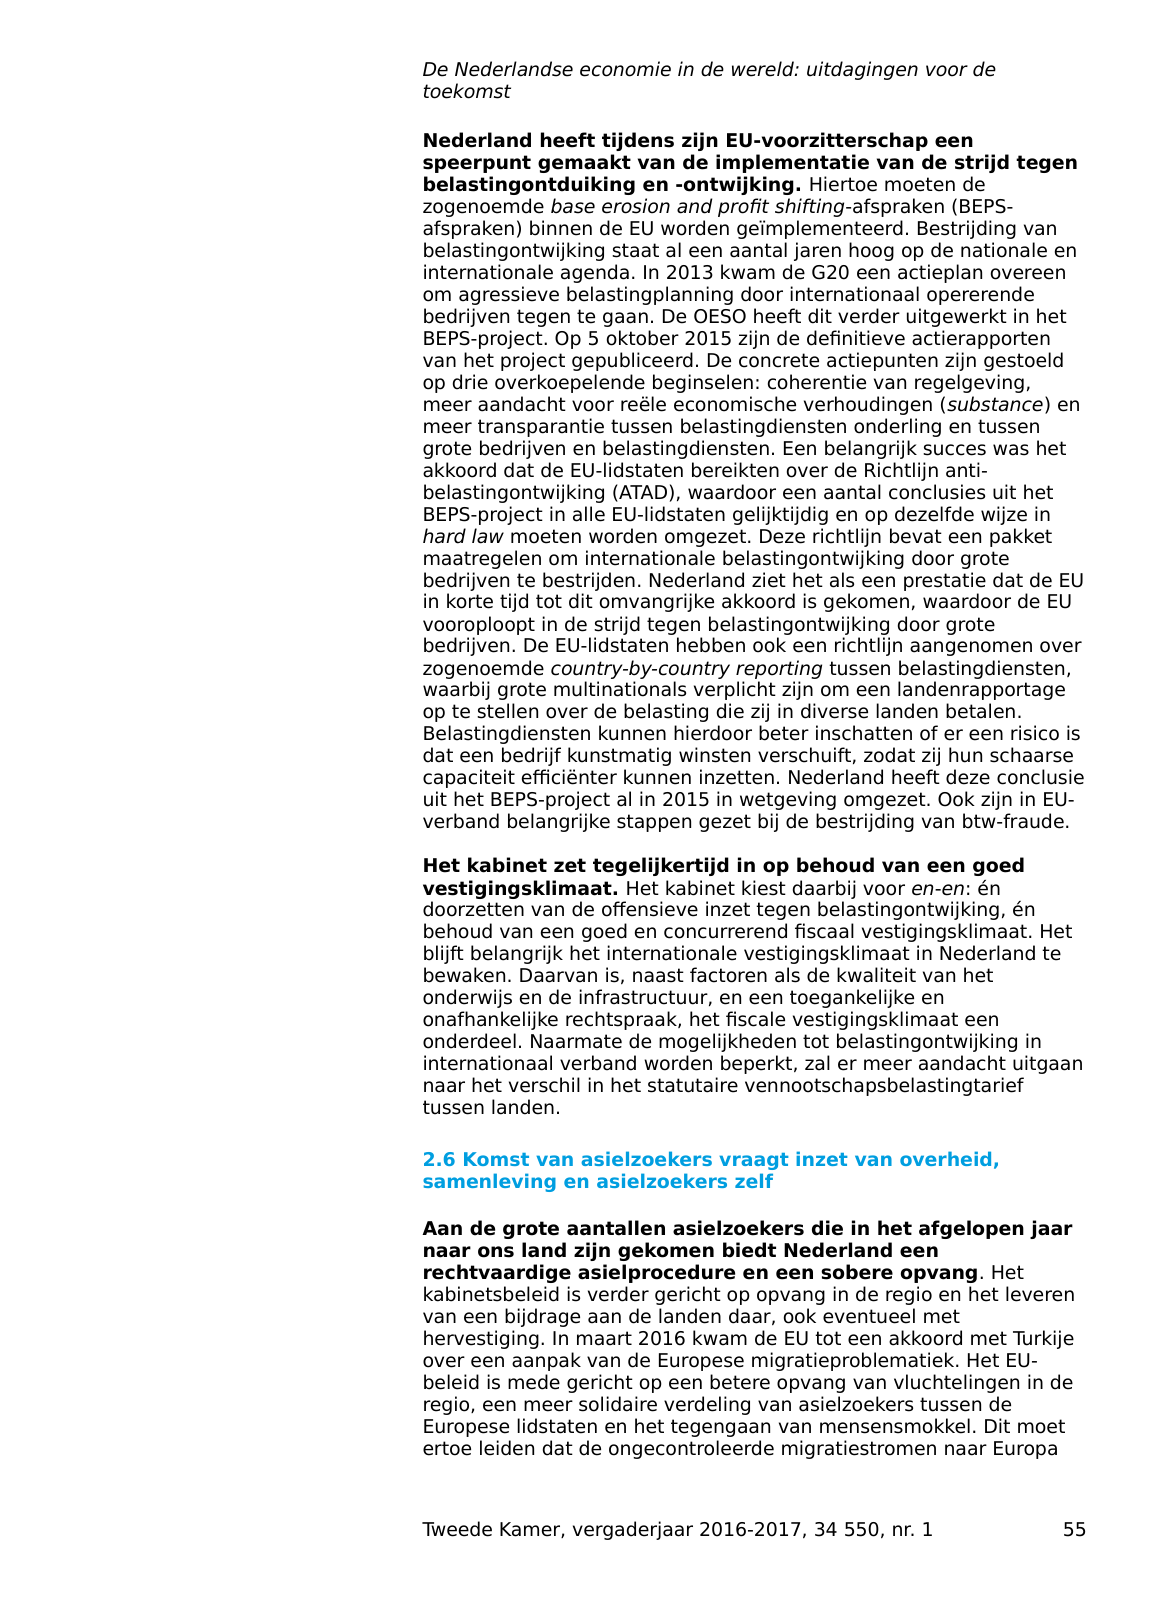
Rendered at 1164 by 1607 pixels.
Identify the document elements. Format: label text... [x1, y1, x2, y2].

text Het kabinet zet tegelijkertijd in op behoud van een goed vestigingsklimaat. Het kabinet kiest daarbij voor en-en: én doorzetten van de offensieve inzet tegen belastingontwijking, én behoud van een goed en concurrerend fiscaal vestigingsklimaat. Het blijft belangrijk het internationale vestigingsklimaat in Nederland te bewaken. Daarvan is, naast factoren als de kwaliteit van het onderwijs en de infrastructuur, en een toegankelijke en onafhankelijke rechtspraak, het fiscale vestigingsklimaat een onderdeel. Naarmate de mogelijkheden tot belastingontwijking in internationaal verband worden beperkt, zal er meer aandacht uitgaan naar het verschil in het statutaire vennootschapsbelastingtarief tussen landen. [422, 855, 1087, 1119]
text Nederland heeft tijdens zijn EU-voorzitterschap een speerpunt gemaakt van de implementatie van de strijd tegen belastingontduiking en -ontwijking. Hiertoe moeten de zogenoemde base erosion and profit shifting-afspraken (BEPS-afspraken) binnen de EU worden geïmplementeerd. Bestrijding van belastingontwijking staat al een aantal jaren hoog op de nationale en internationale agenda. In 2013 kwam de G20 een actieplan overeen om agressieve belastingplanning door internationaal opererende bedrijven tegen te gaan. De OESO heeft dit verder uitgewerkt in het BEPS-project. Op 5 oktober 2015 zijn de definitieve actierapporten van het project gepubliceerd. De concrete actiepunten zijn gestoeld op drie overkoepelende beginselen: coherentie van regelgeving, meer aandacht voor reële economische verhoudingen (substance) en meer transparantie tussen belastingdiensten onderling en tussen grote bedrijven en belastingdiensten. Een belangrijk succes was het akkoord dat de EU-lidstaten bereikten over de Richtlijn anti-belastingontwijking (ATAD), waardoor een aantal conclusies uit het BEPS-project in alle EU-lidstaten gelijktijdig en op dezelfde wijze in hard law moeten worden omgezet. Deze richtlijn bevat een pakket maatregelen om internationale belastingontwijking door grote bedrijven te bestrijden. Nederland ziet het als een prestatie dat de EU in korte tijd tot dit omvangrijke akkoord is gekomen, waardoor de EU vooroploopt in de strijd tegen belastingontwijking door grote bedrijven. De EU-lidstaten hebben ook een richtlijn aangenomen over zogenoemde country-by-country reporting tussen belastingdiensten, waarbij grote multinationals verplicht zijn om een landenrapportage op te stellen over de belasting die zij in diverse landen betalen. Belastingdiensten kunnen hierdoor beter inschatten of er een risico is dat een bedrijf kunstmatig winsten verschuift, zodat zij hun schaarse capaciteit efficiënter kunnen inzetten. Nederland heeft deze conclusie uit het BEPS-project al in 2015 in wetgeving omgezet. Ook zijn in EU-verband belangrijke stappen gezet bij de bestrijding van btw-fraude. [422, 130, 1087, 833]
subtitle 2.6 Komst van asielzoekers vraagt inzet van overheid, samenleving en asielzoekers zelf [422, 1149, 1087, 1193]
text Aan de grote aantallen asielzoekers die in het afgelopen jaar naar ons land zijn gekomen biedt Nederland een rechtvaardige asielprocedure en een sobere opvang. Het kabinetsbeleid is verder gericht op opvang in de regio en het leveren van een bijdrage aan de landen daar, ook eventueel met hervestiging. In maart 2016 kwam de EU tot een akkoord met Turkije over een aanpak van de Europese migratieproblematiek. Het EU-beleid is mede gericht op een betere opvang van vluchtelingen in de regio, een meer solidaire verdeling van asielzoekers tussen de Europese lidstaten en het tegengaan van mensensmokkel. Dit moet ertoe leiden dat de ongecontroleerde migratiestromen naar Europa [422, 1218, 1087, 1460]
